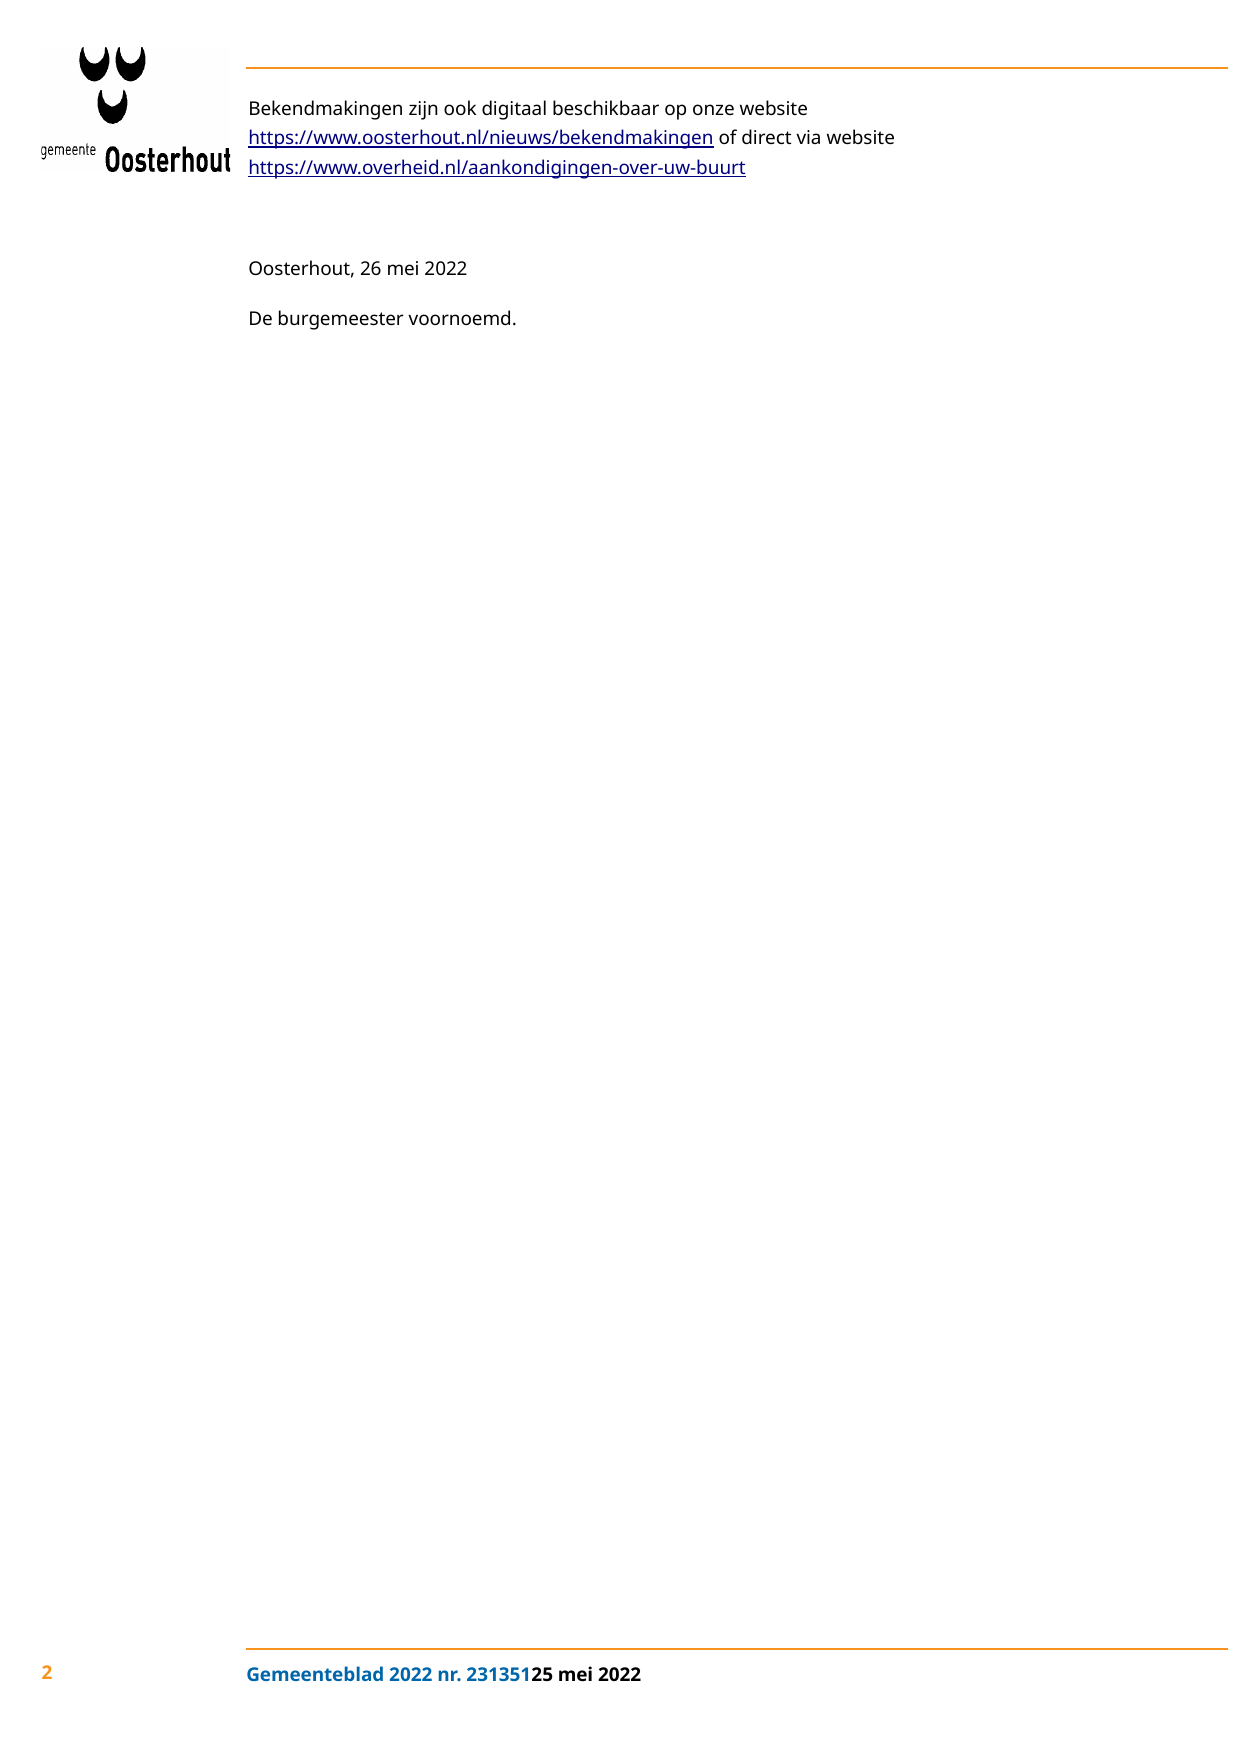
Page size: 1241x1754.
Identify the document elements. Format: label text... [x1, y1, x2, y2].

text De burgemeester voornoemd. [248, 305, 1152, 331]
text Bekendmakingen zijn ook digitaal beschikbaar op onze website https://www.oosterhout.nl/nieuws/bekendmakingen of direct via website https://www.overheid.nl/aankondigingen-over-uw-buurt [248, 95, 1152, 180]
text Oosterhout, 26 mei 2022 [248, 255, 1152, 281]
picture [41, 47, 231, 172]
